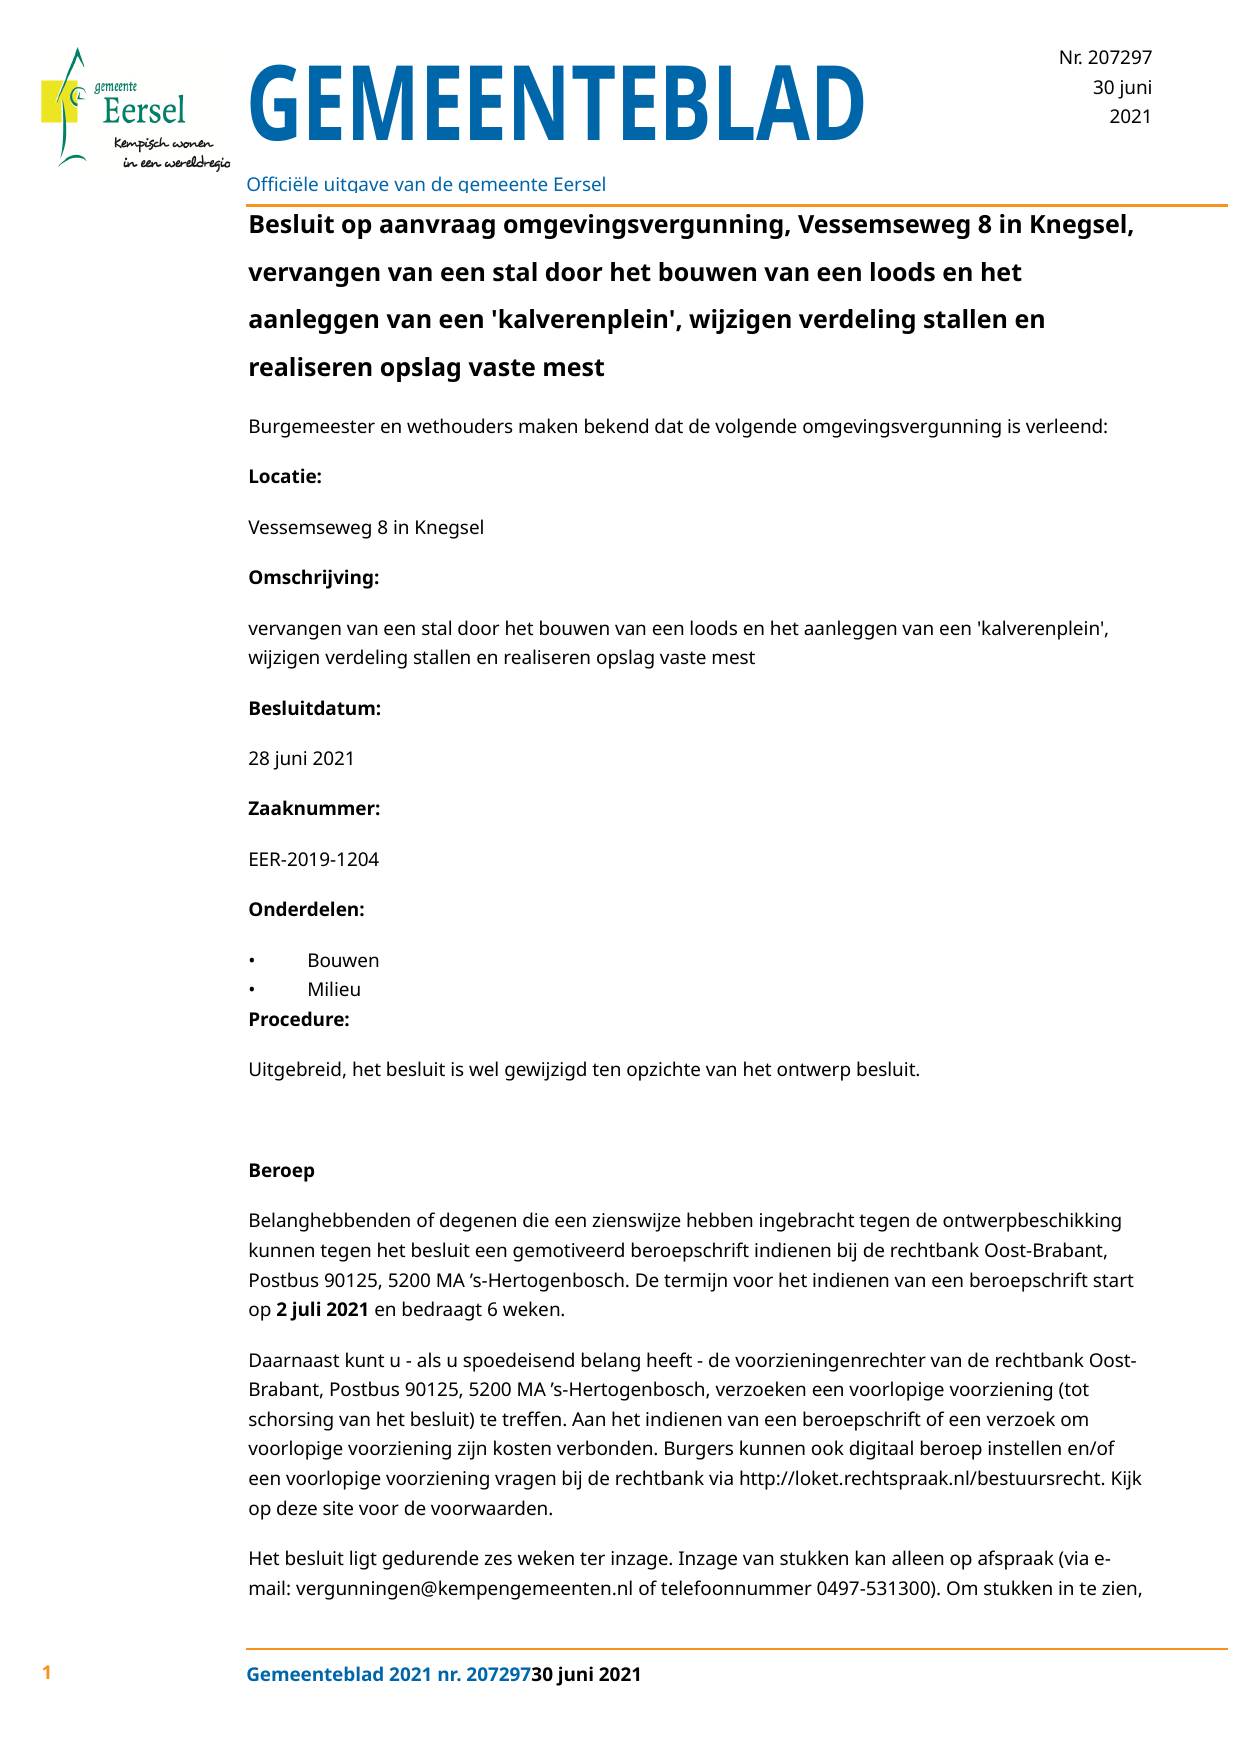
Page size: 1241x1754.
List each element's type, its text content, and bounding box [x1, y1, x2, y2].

text Uitgebreid, het besluit is wel gewijzigd ten opzichte van het ontwerp besluit. [248, 1056, 1152, 1082]
text Beroep [248, 1157, 1152, 1183]
text vervangen van een stal door het bouwen van een loods en het aanleggen van een 'kalverenplein', wijzigen verdeling stallen en realiseren opslag vaste mest [248, 615, 1152, 670]
text Omschrijving: [248, 564, 1152, 590]
text Daarnaast kunt u - als u spoedeisend belang heeft - de voorzieningenrechter van de rechtbank Oost-Brabant, Postbus 90125, 5200 MA ’s-Hertogenbosch, verzoeken een voorlopige voorziening (tot schorsing van het besluit) te treffen. Aan het indienen van een beroepschrift of een verzoek om voorlopige voorziening zijn kosten verbonden. Burgers kunnen ook digitaal beroep instellen en/of een voorlopige voorziening vragen bij de rechtbank via http://loket.rechtspraak.nl/bestuursrecht. Kijk op deze site voor de voorwaarden. [248, 1347, 1152, 1521]
text Burgemeester en wethouders maken bekend dat de volgende omgevingsvergunning is verleend: [248, 413, 1152, 439]
picture [41, 47, 231, 172]
text Zaaknummer: [248, 796, 1152, 821]
text Belanghebbenden of degenen die een zienswijze hebben ingebracht tegen de ontwerpbeschikking kunnen tegen het besluit een gemotiveerd beroepschrift indienen bij de rechtbank Oost-Brabant, Postbus 90125, 5200 MA ’s-Hertogenbosch. De termijn voor het indienen van een beroepschrift start op 2 juli 2021 en bedraagt 6 weken. [248, 1208, 1152, 1322]
text 28 juni 2021 [248, 745, 1152, 771]
text EER-2019-1204 [248, 846, 1152, 872]
text Locatie: [248, 463, 1152, 489]
text Vessemseweg 8 in Knegsel [248, 514, 1152, 540]
text Het besluit ligt gedurende zes weken ter inzage. Inzage van stukken kan alleen op afspraak (via e-mail: vergunningen@kempengemeenten.nl of telefoonnummer 0497-531300). Om stukken in te zien, [248, 1545, 1152, 1601]
list Bouwen [248, 947, 1152, 973]
text Besluitdatum: [248, 695, 1152, 721]
text Besluit op aanvraag omgevingsvergunning, Vessemseweg 8 in Knegsel, vervangen van een stal door het bouwen van een loods en het aanleggen van een 'kalverenplein', wijzigen verdeling stallen en realiseren opslag vaste mest [248, 207, 1152, 384]
text Procedure: [248, 1006, 1152, 1032]
list Milieu [248, 976, 1152, 1002]
text Onderdelen: [248, 896, 1152, 922]
